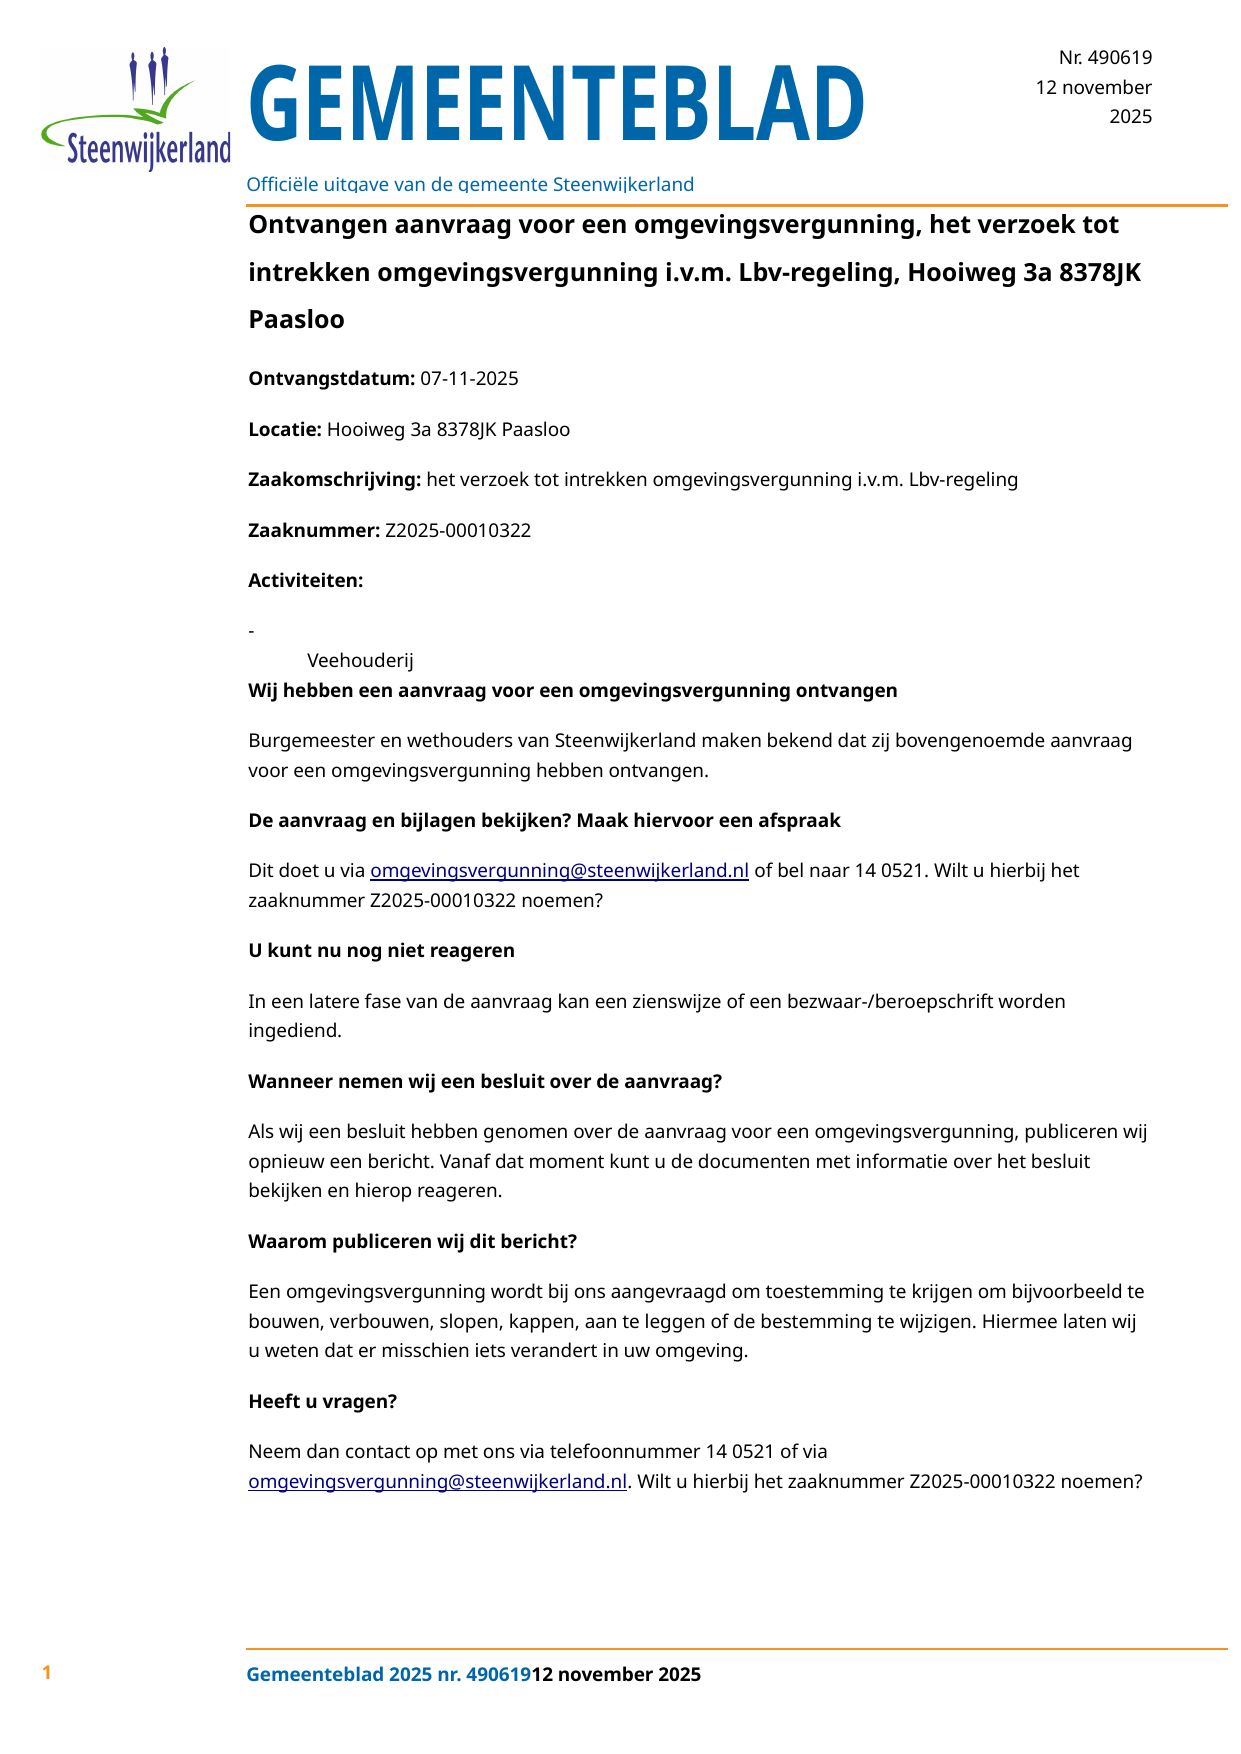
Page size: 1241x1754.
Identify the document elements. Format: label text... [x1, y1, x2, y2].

text Activiteiten: [248, 567, 1152, 593]
text Waarom publiceren wij dit bericht? [248, 1228, 1152, 1254]
text Ontvangen aanvraag voor een omgevingsvergunning, het verzoek tot intrekken omgevingsvergunning i.v.m. Lbv-regeling, Hooiweg 3a 8378JK Paasloo [248, 207, 1152, 336]
text Dit doet u via omgevingsvergunning@steenwijkerland.nl of bel naar 14 0521. Wilt u hierbij het zaaknummer Z2025-00010322 noemen? [248, 858, 1152, 913]
list Veehouderij [248, 647, 1152, 673]
text Heeft u vragen? [248, 1388, 1152, 1414]
text Wanneer nemen wij een besluit over de aanvraag? [248, 1068, 1152, 1094]
text In een latere fase van de aanvraag kan een zienswijze of een bezwaar-/beroepschrift worden ingediend. [248, 988, 1152, 1043]
picture [41, 47, 231, 172]
text Locatie: Hooiweg 3a 8378JK Paasloo [248, 416, 1152, 442]
text Ontvangstdatum: 07-11-2025 [248, 366, 1152, 391]
text Burgemeester en wethouders van Steenwijkerland maken bekend dat zij bovengenoemde aanvraag voor een omgevingsvergunning hebben ontvangen. [248, 727, 1152, 782]
text Een omgevingsvergunning wordt bij ons aangevraagd om toestemming te krijgen om bijvoorbeeld te bouwen, verbouwen, slopen, kappen, aan te leggen of de bestemming te wijzigen. Hiermee laten wij u weten dat er misschien iets verandert in uw omgeving. [248, 1278, 1152, 1363]
text Wij hebben een aanvraag voor een omgevingsvergunning ontvangen [248, 677, 1152, 702]
text Zaakomschrijving: het verzoek tot intrekken omgevingsvergunning i.v.m. Lbv-regeling [248, 466, 1152, 492]
text U kunt nu nog niet reageren [248, 938, 1152, 963]
text Als wij een besluit hebben genomen over de aanvraag voor een omgevingsvergunning, publiceren wij opnieuw een bericht. Vanaf dat moment kunt u de documenten met informatie over het besluit bekijken en hierop reageren. [248, 1118, 1152, 1203]
text Zaaknummer: Z2025-00010322 [248, 517, 1152, 542]
text De aanvraag en bijlagen bekijken? Maak hiervoor een afspraak [248, 807, 1152, 833]
text Neem dan contact op met ons via telefoonnummer 14 0521 of via omgevingsvergunning@steenwijkerland.nl. Wilt u hierbij het zaaknummer Z2025-00010322 noemen? [248, 1438, 1152, 1494]
